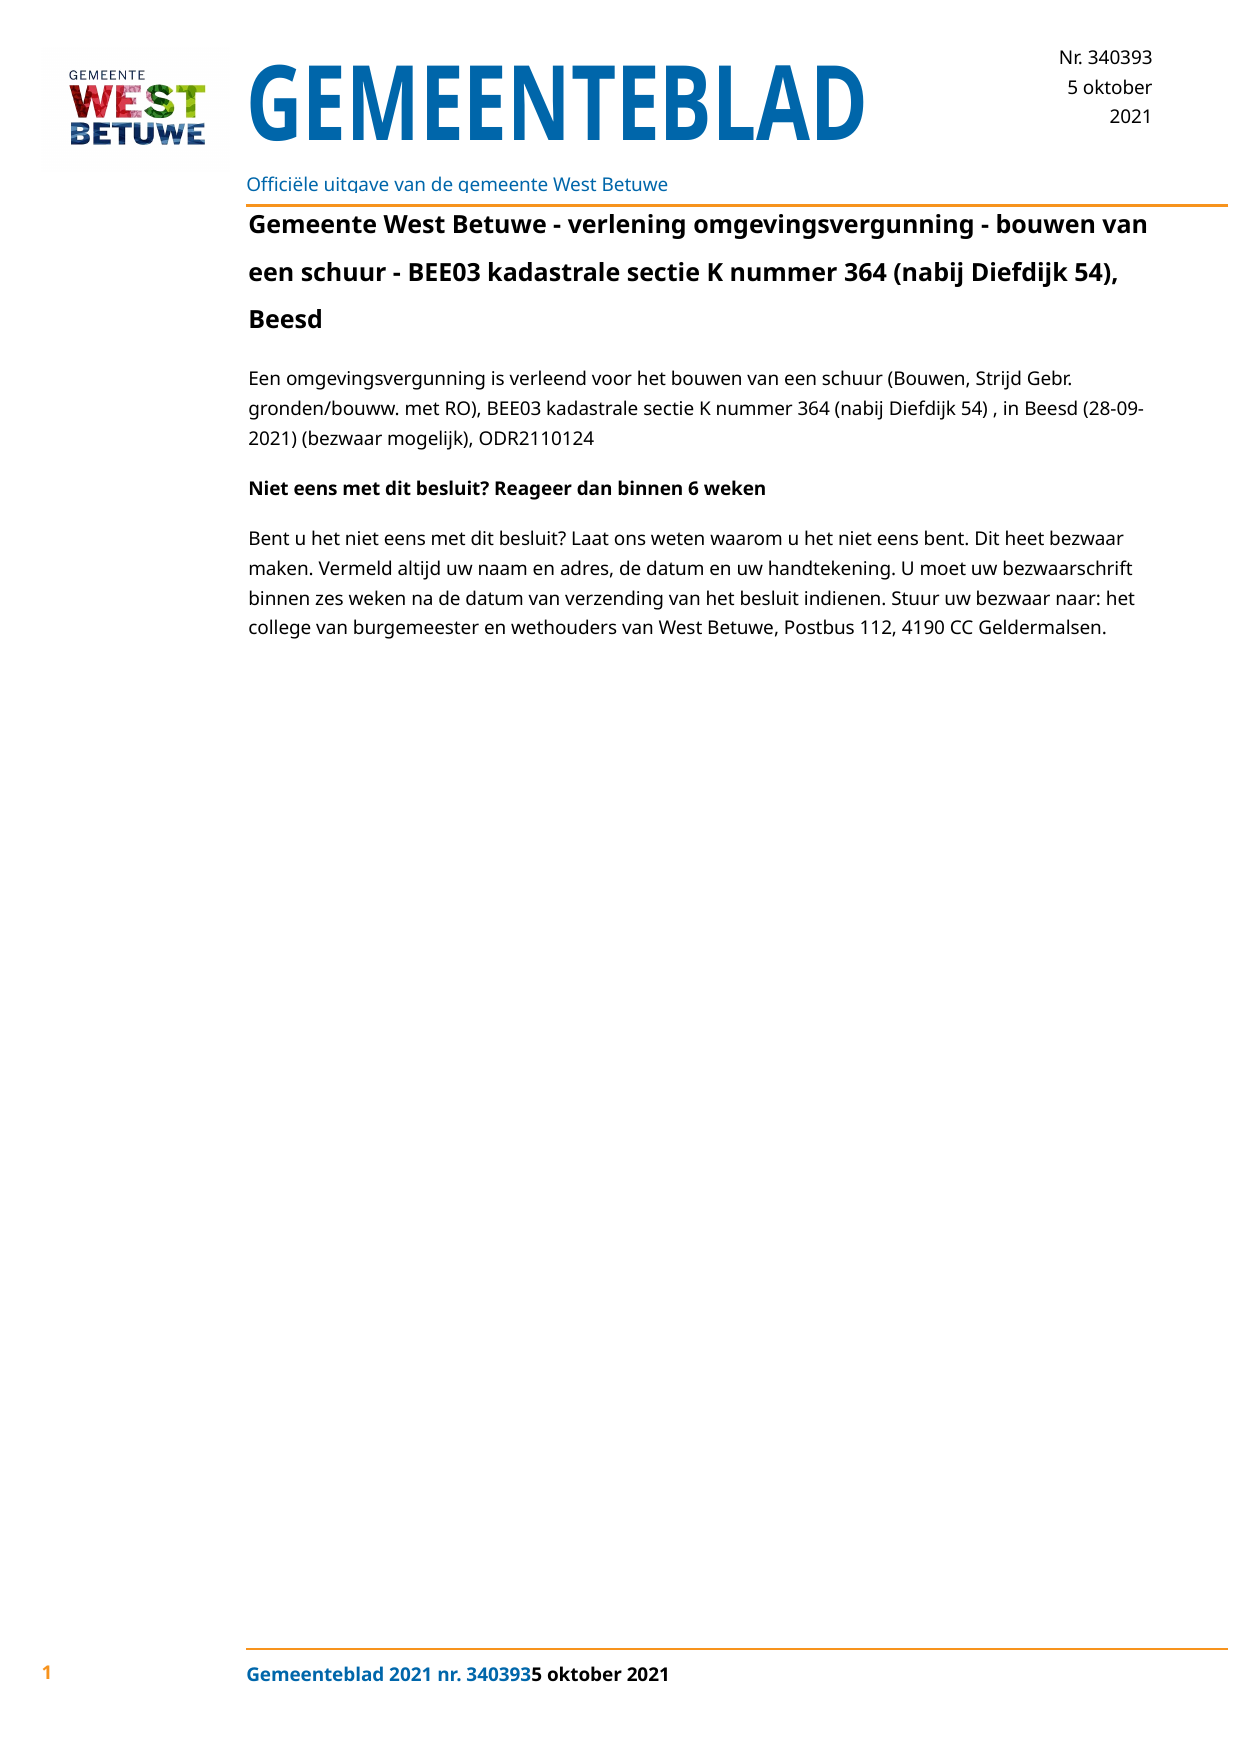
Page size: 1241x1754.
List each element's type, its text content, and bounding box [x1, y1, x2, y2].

text Niet eens met dit besluit? Reageer dan binnen 6 weken [248, 475, 1152, 501]
text Bent u het niet eens met dit besluit? Laat ons weten waarom u het niet eens bent. Dit heet bezwaar maken. Vermeld altijd uw naam en adres, de datum en uw handtekening. U moet uw bezwaarschrift binnen zes weken na de datum van verzending van het besluit indienen. Stuur uw bezwaar naar: het college van burgemeester en wethouders van West Betuwe, Postbus 112, 4190 CC Geldermalsen. [248, 526, 1152, 640]
text Gemeente West Betuwe - verlening omgevingsvergunning - bouwen van een schuur - BEE03 kadastrale sectie K nummer 364 (nabij Diefdijk 54), Beesd [248, 207, 1152, 336]
picture [41, 47, 231, 172]
text Een omgevingsvergunning is verleend voor het bouwen van een schuur (Bouwen, Strijd Gebr. gronden/bouww. met RO), BEE03 kadastrale sectie K nummer 364 (nabij Diefdijk 54) , in Beesd (28-09-2021) (bezwaar mogelijk), ODR2110124 [248, 366, 1152, 450]
